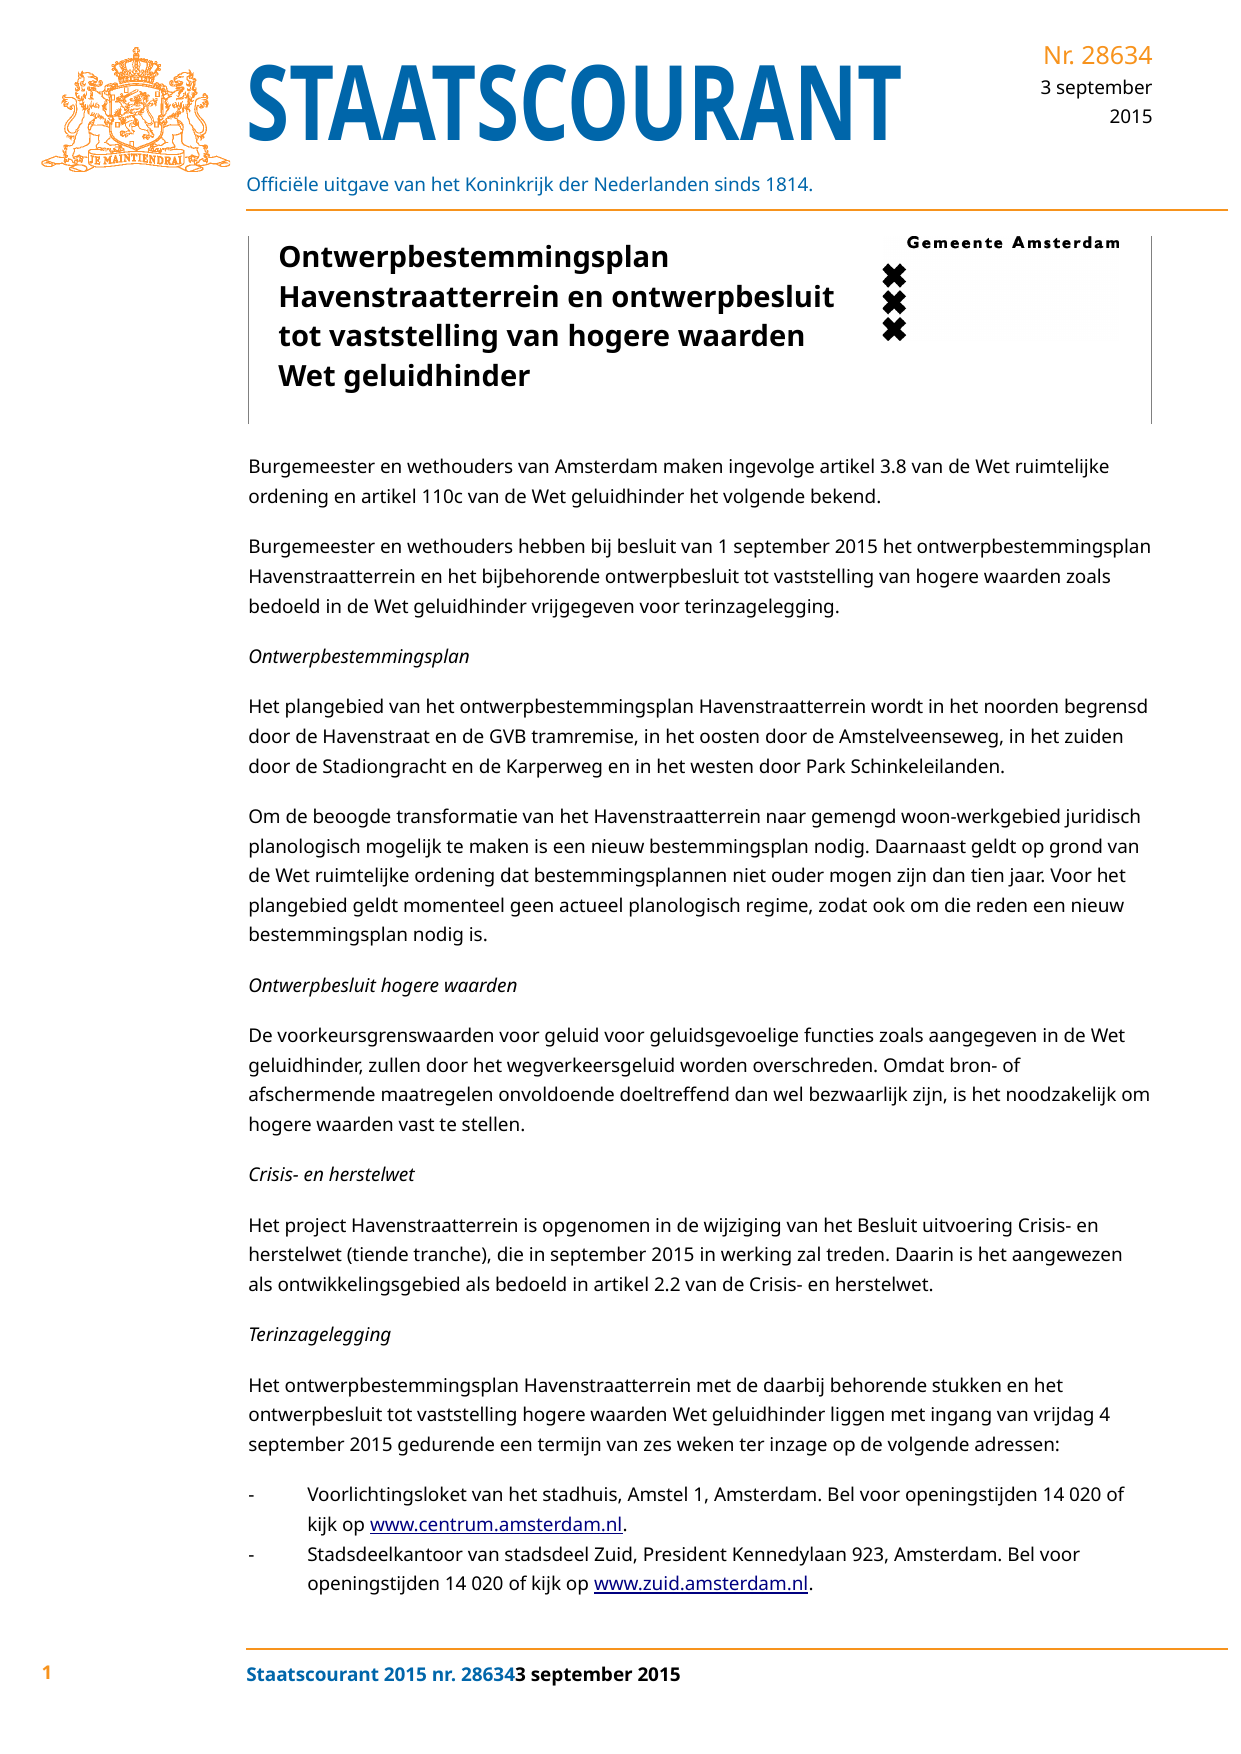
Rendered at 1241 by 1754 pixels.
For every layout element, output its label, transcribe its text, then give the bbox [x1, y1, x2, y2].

text Ontwerpbestemmingsplan [248, 643, 1152, 669]
text Ontwerpbesluit hogere waarden [248, 972, 1152, 998]
list Stadsdeelkantoor van stadsdeel Zuid, President Kennedylaan 923, Amsterdam. Bel voor openingstijden 14 020 of kijk op www.zuid.amsterdam.nl. [248, 1541, 1152, 1596]
table_header [850, 236, 1151, 424]
text Terinzagelegging [248, 1322, 1152, 1347]
list Voorlichtingsloket van het stadhuis, Amstel 1, Amsterdam. Bel voor openingstijden 14 020 of kijk op www.centrum.amsterdam.nl. [248, 1482, 1152, 1537]
text Het project Havenstraatterrein is opgenomen in de wijziging van het Besluit uitvoering Crisis- en herstelwet (tiende tranche), die in september 2015 in werking zal treden. Daarin is het aangewezen als ontwikkelingsgebied als bedoeld in artikel 2.2 van de Crisis- en herstelwet. [248, 1212, 1152, 1297]
text De voorkeursgrenswaarden voor geluid voor geluidsgevoelige functies zoals aangegeven in de Wet geluidhinder, zullen door het wegverkeersgeluid worden overschreden. Omdat bron- of afschermende maatregelen onvoldoende doeltreffend dan wel bezwaarlijk zijn, is het noodzakelijk om hogere waarden vast te stellen. [248, 1022, 1152, 1137]
picture [882, 236, 1119, 341]
text Om de beoogde transformatie van het Havenstraatterrein naar gemengd woon-werkgebied juridisch planologisch mogelijk te maken is een nieuw bestemmingsplan nodig. Daarnaast geldt op grond van de Wet ruimtelijke ordening dat bestemmingsplannen niet ouder mogen zijn dan tien jaar. Voor het plangebied geldt momenteel geen actueel planologisch regime, zodat ook om die reden een nieuw bestemmingsplan nodig is. [248, 803, 1152, 947]
table_header Ontwerpbestemmingsplan Havenstraatterrein en ontwerpbesluit tot vaststelling van hogere waarden Wet geluidhinder [249, 236, 850, 424]
text Het ontwerpbestemmingsplan Havenstraatterrein met de daarbij behorende stukken en het ontwerpbesluit tot vaststelling hogere waarden Wet geluidhinder liggen met ingang van vrijdag 4 september 2015 gedurende een termijn van zes weken ter inzage op de volgende adressen: [248, 1372, 1152, 1457]
text Burgemeester en wethouders hebben bij besluit van 1 september 2015 het ontwerpbestemmingsplan Havenstraatterrein en het bijbehorende ontwerpbesluit tot vaststelling van hogere waarden zoals bedoeld in de Wet geluidhinder vrijgegeven voor terinzagelegging. [248, 534, 1152, 618]
text Crisis- en herstelwet [248, 1162, 1152, 1187]
picture [41, 47, 231, 172]
text Burgemeester en wethouders van Amsterdam maken ingevolge artikel 3.8 van de Wet ruimtelijke ordening en artikel 110c van de Wet geluidhinder het volgende bekend. [248, 454, 1152, 509]
text Het plangebied van het ontwerpbestemmingsplan Havenstraatterrein wordt in het noorden begrensd door de Havenstraat en de GVB tramremise, in het oosten door de Amstelveenseweg, in het zuiden door de Stadiongracht en de Karperweg en in het westen door Park Schinkeleilanden. [248, 694, 1152, 778]
